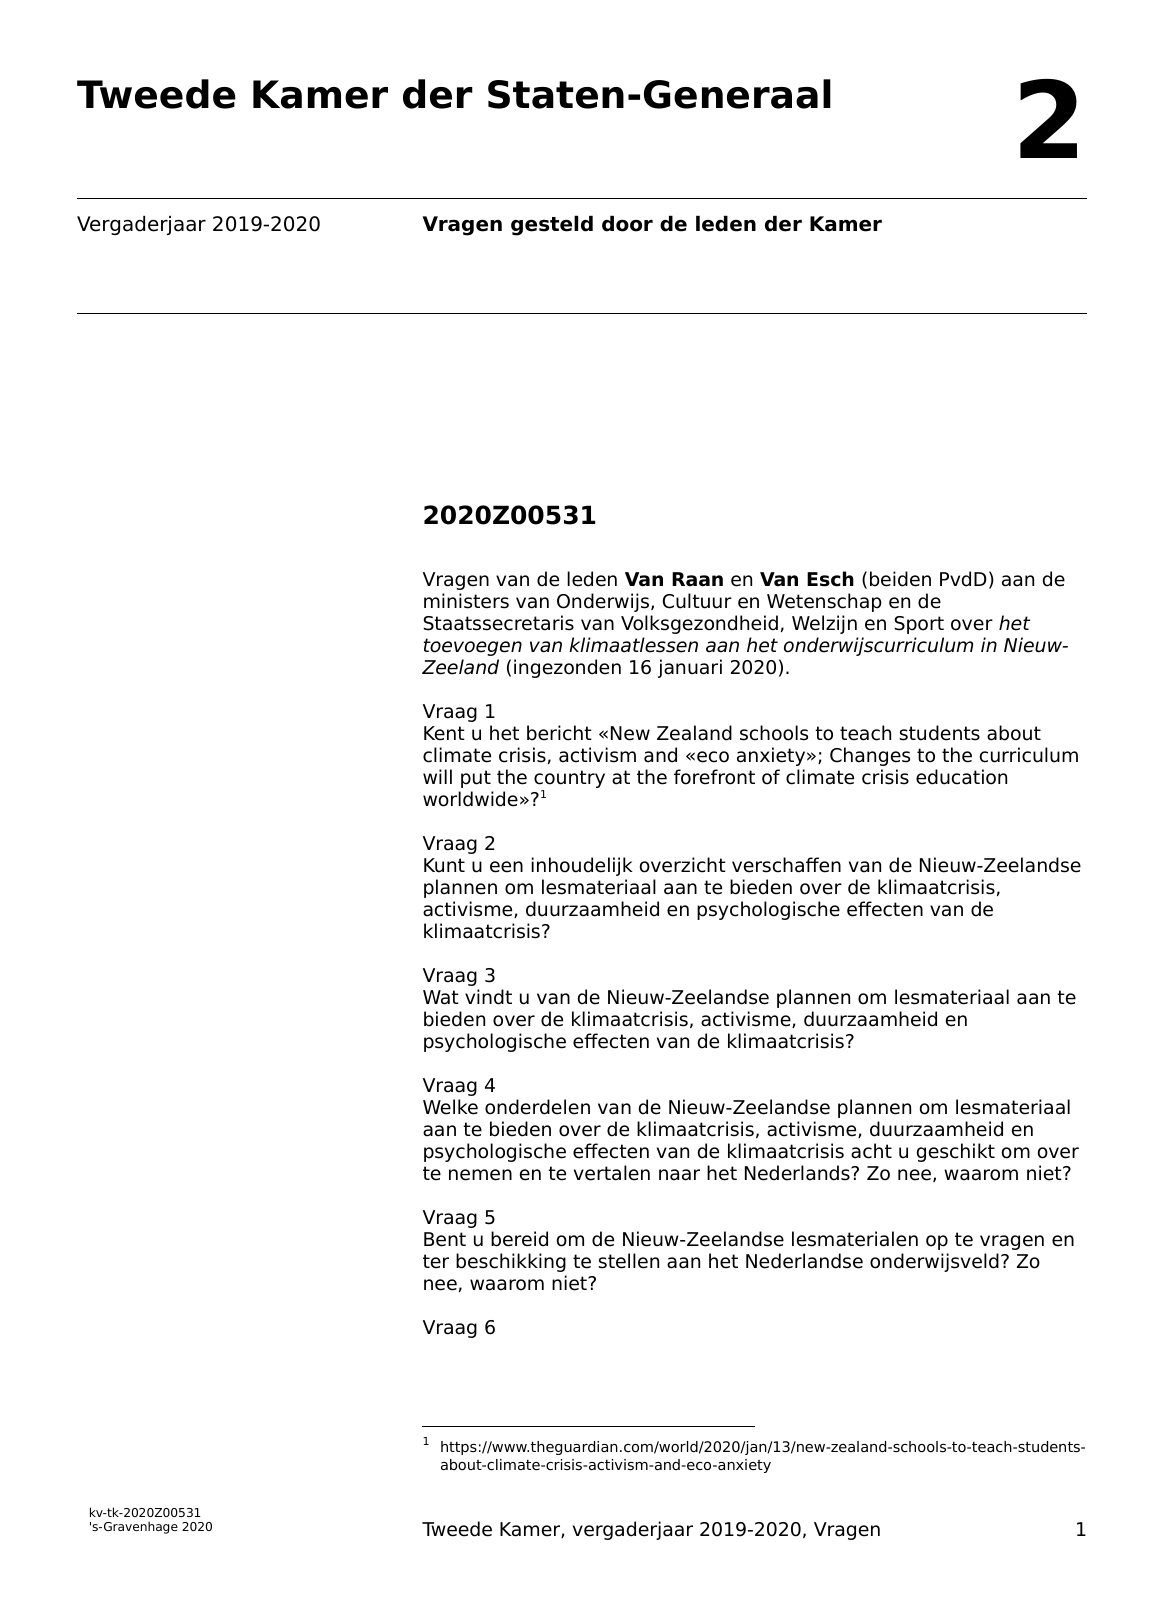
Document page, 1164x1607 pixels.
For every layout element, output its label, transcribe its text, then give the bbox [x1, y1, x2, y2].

table_cell Vragen gesteld door de leden der Kamer [422, 199, 1087, 313]
text Vraag 3 [422, 965, 1087, 987]
text https://www.theguardian.com/world/2020/jan/13/new-zealand-schools-to-teach-students-about-climate-crisis-activism-and-eco-anxiety [422, 1435, 1087, 1474]
text 's-Gravenhage 2020 [88, 1520, 323, 1534]
text Kent u het bericht «New Zealand schools to teach students about climate crisis, activism and «eco anxiety»; Changes to the curriculum will put the country at the forefront of climate crisis education worldwide»? [422, 723, 1087, 811]
text Vraag 4 [422, 1075, 1087, 1097]
text Vraag 5 [422, 1207, 1087, 1229]
text 2020Z00531 [422, 501, 1087, 531]
table_header Tweede Kamer der Staten-Generaal [77, 59, 886, 198]
text kv-tk-2020Z00531 [88, 1506, 323, 1520]
text Vraag 2 [422, 833, 1087, 855]
table_header 2 [886, 59, 1087, 198]
text Kunt u een inhoudelijk overzicht verschaffen van de Nieuw-Zeelandse plannen om lesmateriaal aan te bieden over de klimaatcrisis, activisme, duurzaamheid en psychologische effecten van de klimaatcrisis? [422, 855, 1087, 943]
table_cell Vergaderjaar 2019-2020 [77, 199, 422, 313]
text Vraag 6 [422, 1317, 1087, 1339]
text Vragen van de leden Van Raan en Van Esch (beiden PvdD) aan de ministers van Onderwijs, Cultuur en Wetenschap en de Staatssecretaris van Volksgezondheid, Welzijn en Sport over het toevoegen van klimaatlessen aan het onderwijscurriculum in Nieuw-Zeeland (ingezonden 16 januari 2020). [422, 569, 1087, 679]
text Welke onderdelen van de Nieuw-Zeelandse plannen om lesmateriaal aan te bieden over de klimaatcrisis, activisme, duurzaamheid en psychologische effecten van de klimaatcrisis acht u geschikt om over te nemen en te vertalen naar het Nederlands? Zo nee, waarom niet? [422, 1097, 1087, 1185]
text Vraag 1 [422, 701, 1087, 723]
text Bent u bereid om de Nieuw-Zeelandse lesmaterialen op te vragen en ter beschikking te stellen aan het Nederlandse onderwijsveld? Zo nee, waarom niet? [422, 1229, 1087, 1295]
text Wat vindt u van de Nieuw-Zeelandse plannen om lesmateriaal aan te bieden over de klimaatcrisis, activisme, duurzaamheid en psychologische effecten van de klimaatcrisis? [422, 987, 1087, 1053]
